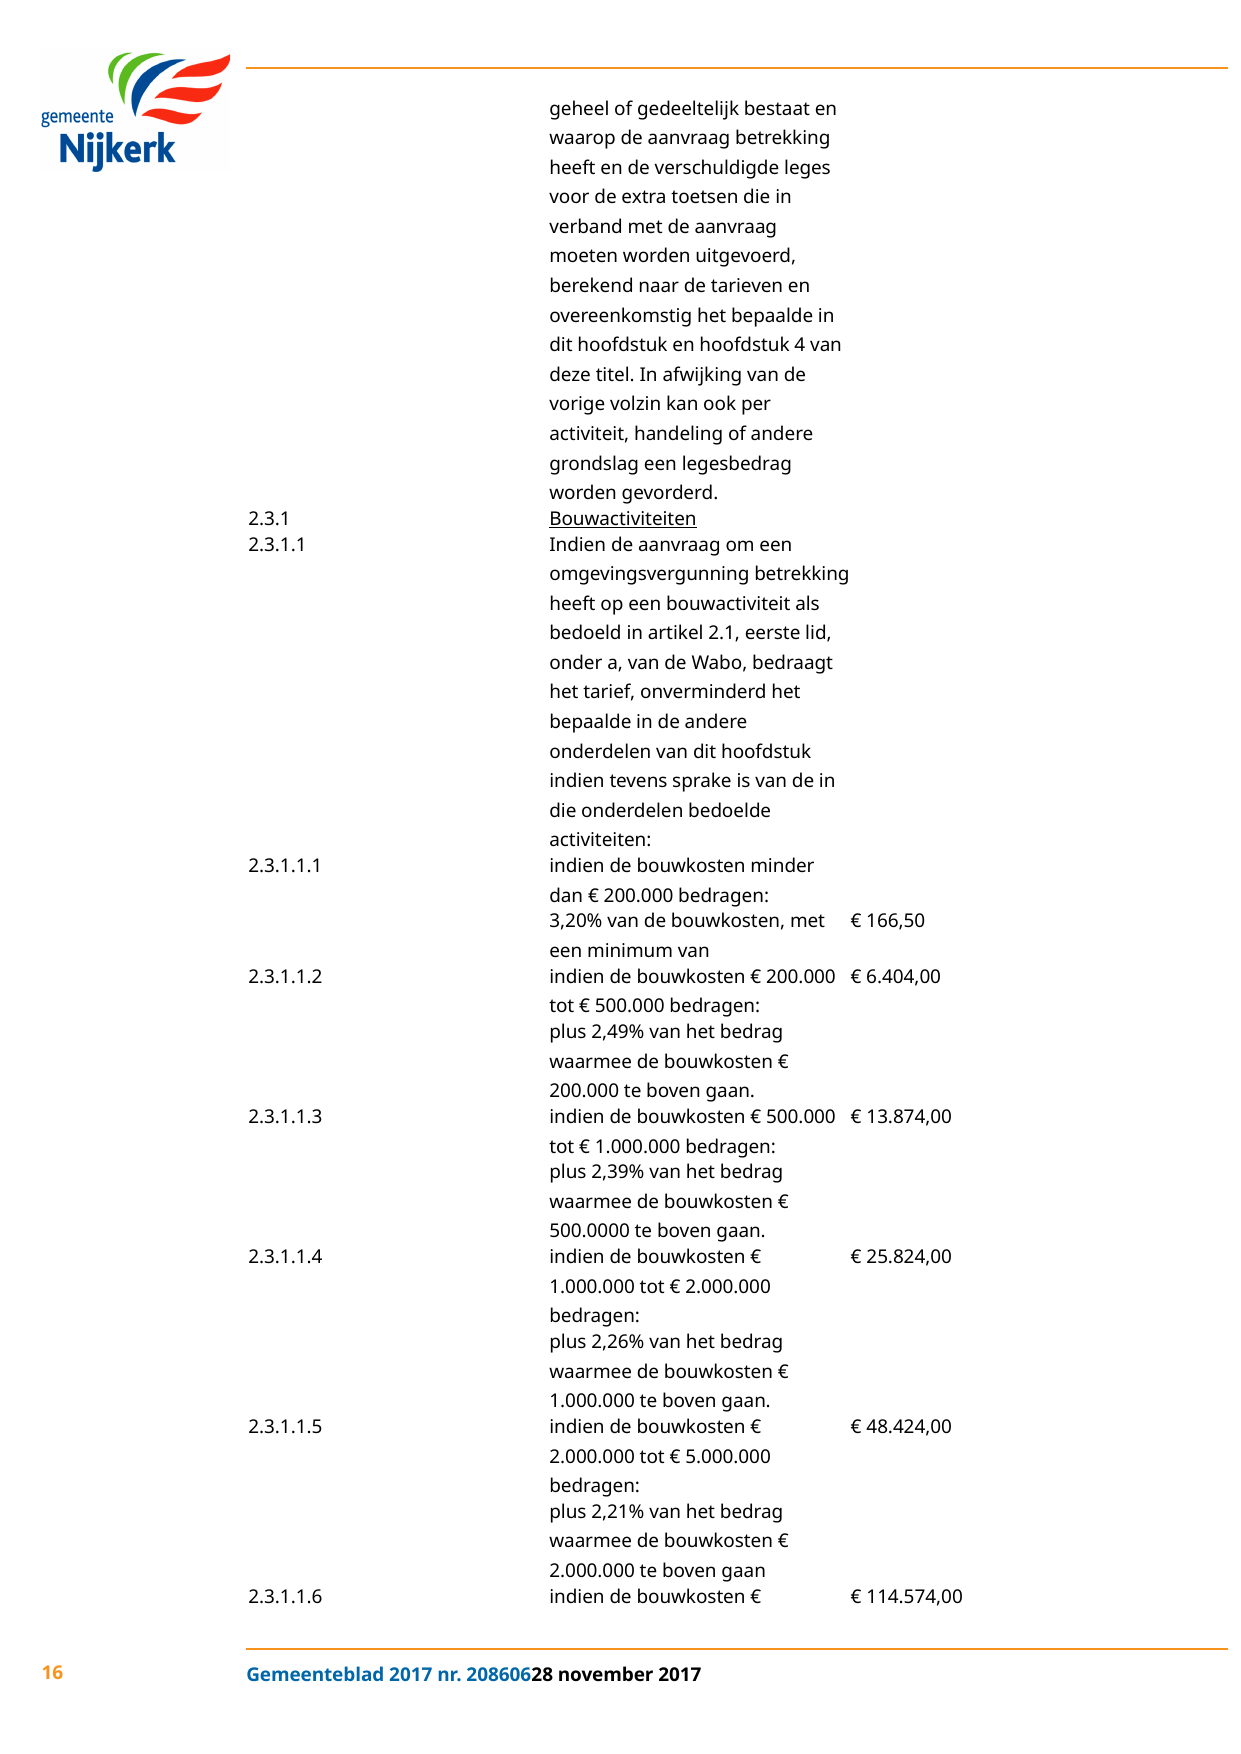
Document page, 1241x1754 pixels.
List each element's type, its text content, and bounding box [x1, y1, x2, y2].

table_cell [850, 1498, 1152, 1583]
table_cell 2.3.1.1.3 [248, 1103, 549, 1158]
table_cell € 13.874,00 [850, 1103, 1152, 1158]
table_cell 2.3.1.1.2 [248, 963, 549, 1018]
table_cell [248, 908, 549, 963]
table_cell 3,20% van de bouwkosten, met een minimum van [549, 908, 850, 963]
table_cell [850, 531, 1152, 852]
table_header geheel of gedeeltelijk bestaat en waarop de aanvraag betrekking heeft en de verschuldigde leges voor de extra toetsen die in verband met de aanvraag moeten worden uitgevoerd, berekend naar de tarieven en overeenkomstig het bepaalde in dit hoofdstuk en hoofdstuk 4 van deze titel. In afwijking van de vorige volzin kan ook per activiteit, handeling of andere grondslag een legesbedrag worden gevorderd. [549, 95, 850, 505]
table_cell 2.3.1.1.6 [248, 1583, 549, 1609]
table_cell [850, 1018, 1152, 1103]
table_cell Bouwactiviteiten [549, 505, 850, 531]
table_cell indien de bouwkosten € [549, 1583, 850, 1609]
table_cell indien de bouwkosten € 2.000.000 tot € 5.000.000 bedragen: [549, 1413, 850, 1498]
table_cell 2.3.1.1 [248, 531, 549, 852]
table_cell indien de bouwkosten minder dan € 200.000 bedragen: [549, 853, 850, 908]
table_cell Indien de aanvraag om een omgevingsvergunning betrekking heeft op een bouwactiviteit als bedoeld in artikel 2.1, eerste lid, onder a, van de Wabo, bedraagt het tarief, onverminderd het bepaalde in de andere onderdelen van dit hoofdstuk indien tevens sprake is van de in die onderdelen bedoelde activiteiten: [549, 531, 850, 852]
table_cell [248, 1018, 549, 1103]
table_cell 2.3.1.1.5 [248, 1413, 549, 1498]
table_cell [850, 1159, 1152, 1243]
table_cell plus 2,21% van het bedrag waarmee de bouwkosten € 2.000.000 te boven gaan [549, 1498, 850, 1583]
table_cell plus 2,49% van het bedrag waarmee de bouwkosten € 200.000 te boven gaan. [549, 1018, 850, 1103]
table_cell € 114.574,00 [850, 1583, 1152, 1609]
table_cell 2.3.1.1.4 [248, 1244, 549, 1328]
table_cell [850, 505, 1152, 531]
table_cell [248, 1328, 549, 1413]
table_cell indien de bouwkosten € 200.000 tot € 500.000 bedragen: [549, 963, 850, 1018]
table_cell € 48.424,00 [850, 1413, 1152, 1498]
table_cell [248, 1159, 549, 1243]
table_cell [850, 1328, 1152, 1413]
table_cell € 25.824,00 [850, 1244, 1152, 1328]
table_cell plus 2,26% van het bedrag waarmee de bouwkosten € 1.000.000 te boven gaan. [549, 1328, 850, 1413]
table_cell [248, 1498, 549, 1583]
table_cell 2.3.1 [248, 505, 549, 531]
table_header [248, 95, 549, 505]
table_cell € 6.404,00 [850, 963, 1152, 1018]
table_header [850, 95, 1152, 505]
table_cell [850, 853, 1152, 908]
picture [41, 47, 231, 172]
table_cell plus 2,39% van het bedrag waarmee de bouwkosten € 500.0000 te boven gaan. [549, 1159, 850, 1243]
table_cell indien de bouwkosten € 500.000 tot € 1.000.000 bedragen: [549, 1103, 850, 1158]
table_cell 2.3.1.1.1 [248, 853, 549, 908]
table_cell € 166,50 [850, 908, 1152, 963]
table_cell indien de bouwkosten € 1.000.000 tot € 2.000.000 bedragen: [549, 1244, 850, 1328]
